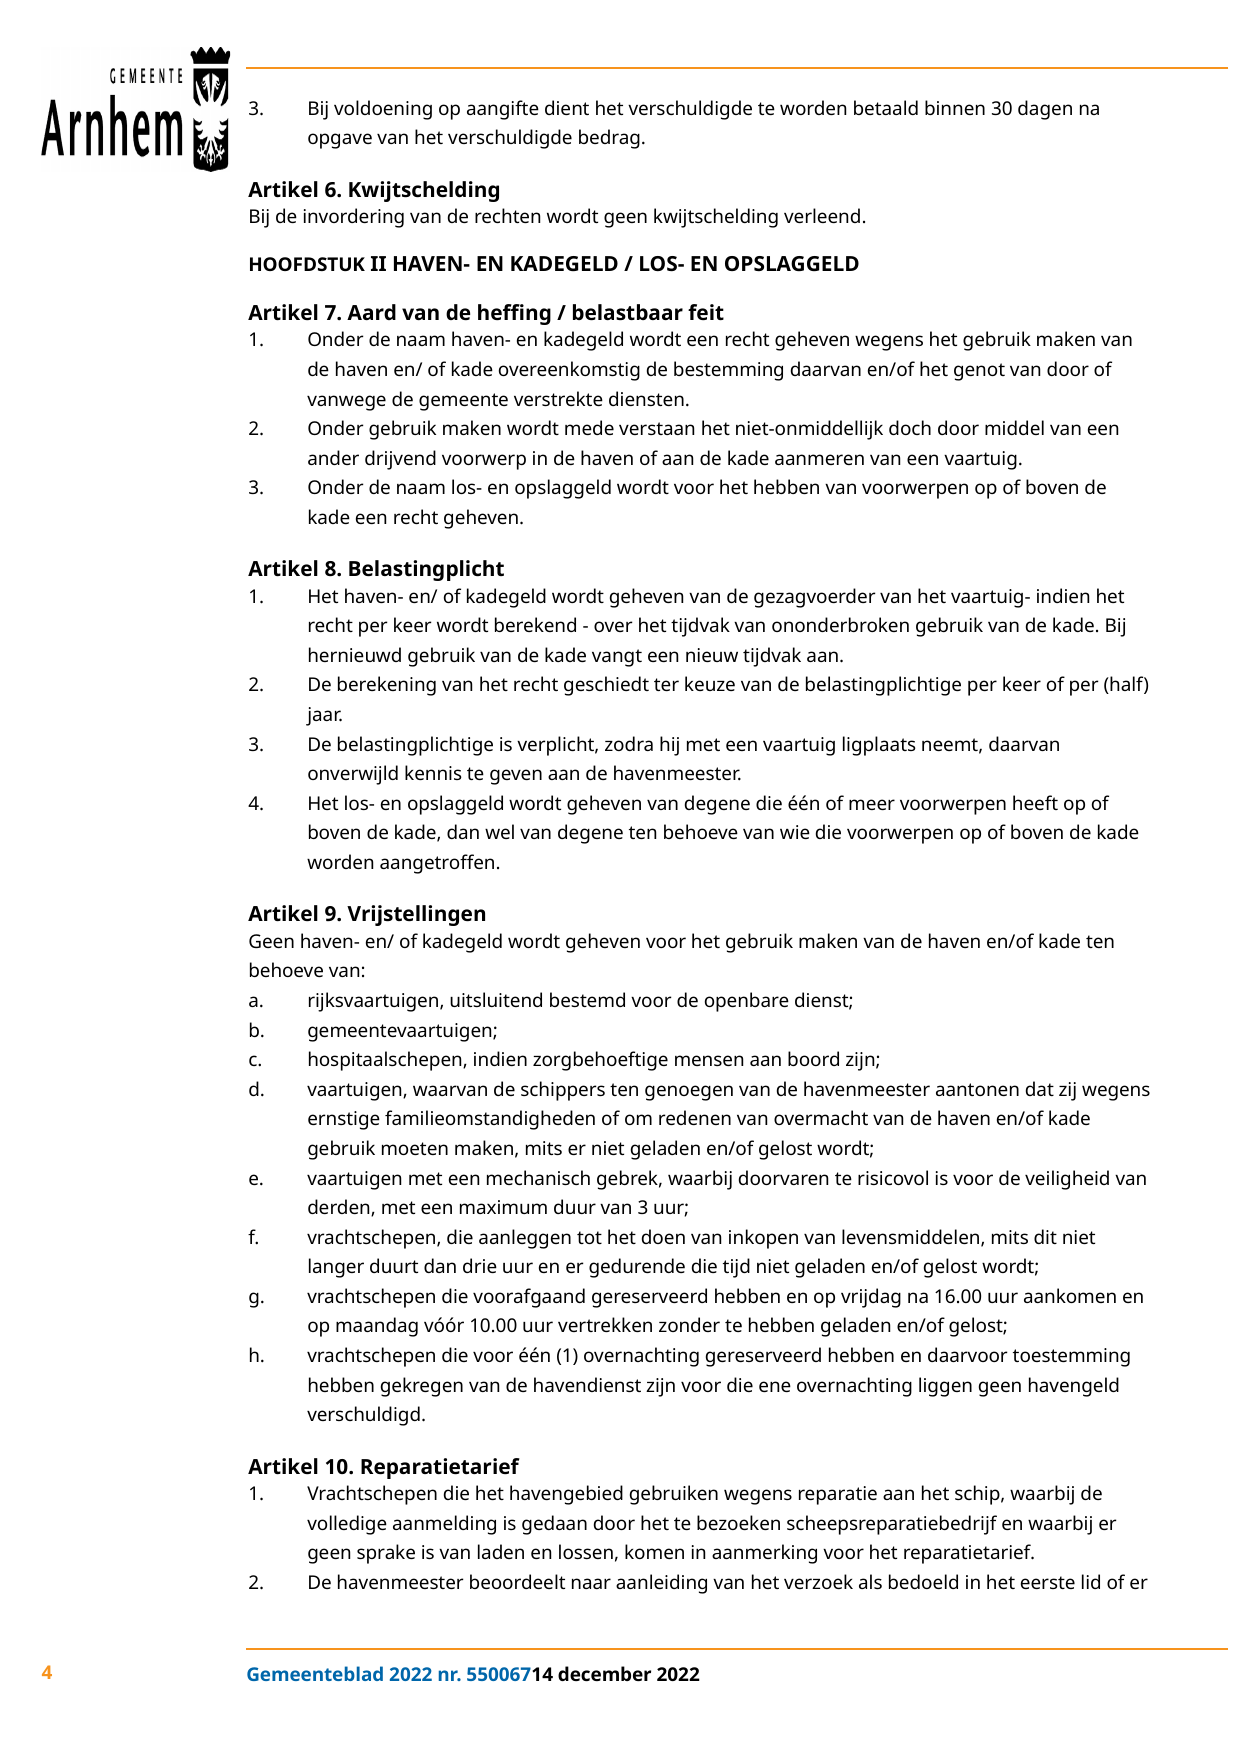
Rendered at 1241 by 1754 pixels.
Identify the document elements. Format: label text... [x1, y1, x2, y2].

list De havenmeester beoordeelt naar aanleiding van het verzoek als bedoeld in het eerste lid of er [248, 1569, 1152, 1595]
list Het los- en opslaggeld wordt geheven van degene die één of meer voorwerpen heeft op of boven de kade, dan wel van degene ten behoeve van wie die voorwerpen op of boven de kade worden aangetroffen. [248, 790, 1152, 875]
list vrachtschepen die voorafgaand gereserveerd hebben en op vrijdag na 16.00 uur aankomen en op maandag vóór 10.00 uur vertrekken zonder te hebben geladen en/of gelost; [248, 1283, 1152, 1338]
list rijksvaartuigen, uitsluitend bestemd voor de openbare dienst; [248, 987, 1152, 1013]
list hospitaalschepen, indien zorgbehoeftige mensen aan boord zijn; [248, 1046, 1152, 1072]
list Onder de naam los- en opslaggeld wordt voor het hebben van voorwerpen op of boven de kade een recht geheven. [248, 474, 1152, 530]
text Artikel 10. Reparatietarief [248, 1452, 1152, 1480]
list vrachtschepen, die aanleggen tot het doen van inkopen van levensmiddelen, mits dit niet langer duurt dan drie uur en er gedurende die tijd niet geladen en/of gelost wordt; [248, 1224, 1152, 1279]
text Artikel 7. Aard van de heffing / belastbaar feit [248, 298, 1152, 327]
list Vrachtschepen die het havengebied gebruiken wegens reparatie aan het schip, waarbij de volledige aanmelding is gedaan door het te bezoeken scheepsreparatiebedrijf en waarbij er geen sprake is van laden en lossen, komen in aanmerking voor het reparatietarief. [248, 1480, 1152, 1565]
picture [41, 47, 231, 172]
list gemeentevaartuigen; [248, 1017, 1152, 1042]
text Artikel 9. Vrijstellingen [248, 899, 1152, 928]
list vaartuigen, waarvan de schippers ten genoegen van de havenmeester aantonen dat zij wegens ernstige familieomstandigheden of om redenen van overmacht van de haven en/of kade gebruik moeten maken, mits er niet geladen en/of gelost wordt; [248, 1076, 1152, 1161]
list De berekening van het recht geschiedt ter keuze van de belastingplichtige per keer of per (half) jaar. [248, 672, 1152, 727]
list Bij voldoening op aangifte dient het verschuldigde te worden betaald binnen 30 dagen na opgave van het verschuldigde bedrag. [248, 95, 1152, 150]
text Bij de invordering van de rechten wordt geen kwijtschelding verleend. [248, 203, 1152, 229]
list vrachtschepen die voor één (1) overnachting gereserveerd hebben en daarvoor toestemming hebben gekregen van de havendienst zijn voor die ene overnachting liggen geen havengeld verschuldigd. [248, 1342, 1152, 1427]
text Artikel 8. Belastingplicht [248, 554, 1152, 583]
text HOOFDSTUK II HAVEN- EN KADEGELD / LOS- EN OPSLAGGELD [248, 249, 1152, 277]
list Het haven- en/ of kadegeld wordt geheven van de gezagvoerder van het vaartuig- indien het recht per keer wordt berekend - over het tijdvak van ononderbroken gebruik van de kade. Bij hernieuwd gebruik van de kade vangt een nieuw tijdvak aan. [248, 583, 1152, 668]
text Geen haven- en/ of kadegeld wordt geheven voor het gebruik maken van de haven en/of kade ten behoeve van: [248, 928, 1152, 983]
list De belastingplichtige is verplicht, zodra hij met een vaartuig ligplaats neemt, daarvan onverwijld kennis te geven aan de havenmeester. [248, 731, 1152, 786]
list Onder gebruik maken wordt mede verstaan het niet-onmiddellijk doch door middel van een ander drijvend voorwerp in de haven of aan de kade aanmeren van een vaartuig. [248, 415, 1152, 471]
list Onder de naam haven- en kadegeld wordt een recht geheven wegens het gebruik maken van de haven en/ of kade overeenkomstig de bestemming daarvan en/of het genot van door of vanwege de gemeente verstrekte diensten. [248, 327, 1152, 411]
list vaartuigen met een mechanisch gebrek, waarbij doorvaren te risicovol is voor de veiligheid van derden, met een maximum duur van 3 uur; [248, 1165, 1152, 1220]
text Artikel 6. Kwijtschelding [248, 175, 1152, 203]
